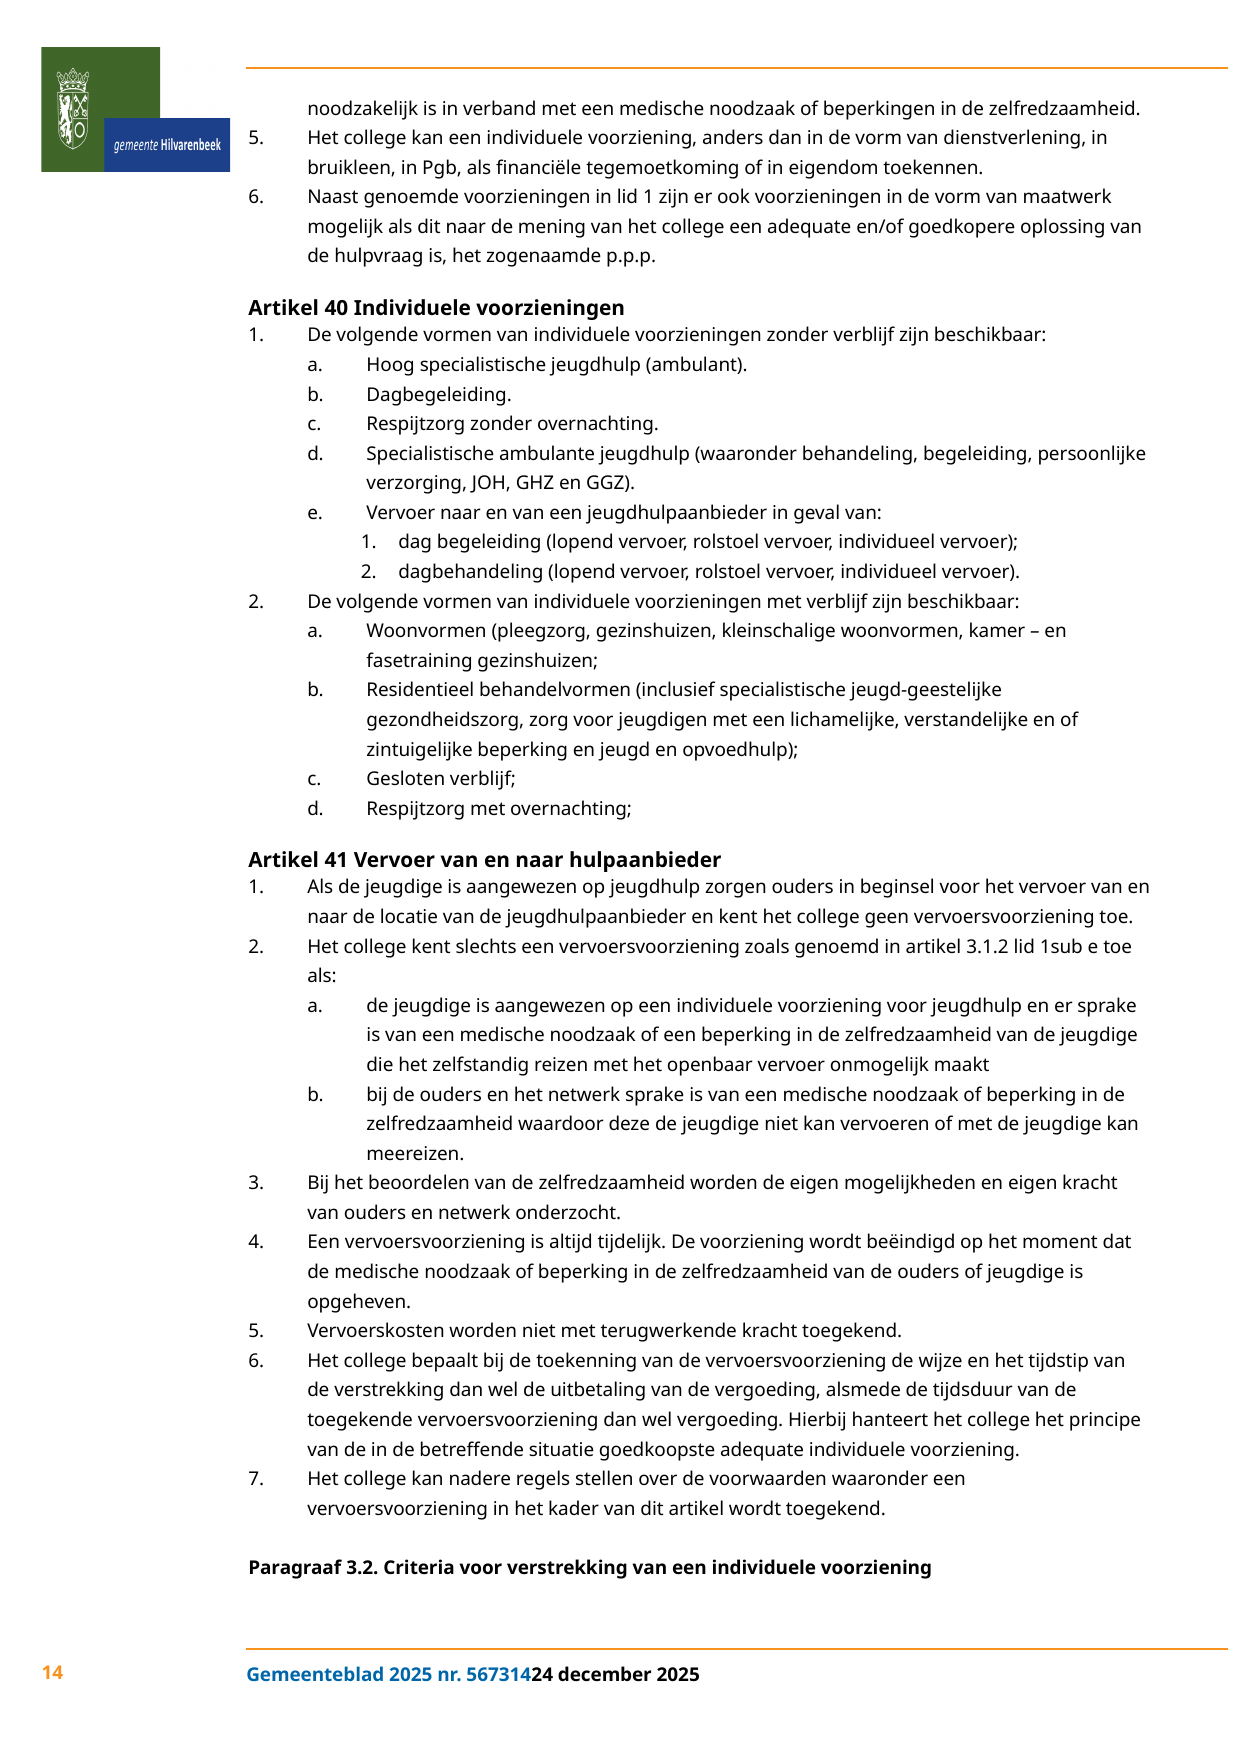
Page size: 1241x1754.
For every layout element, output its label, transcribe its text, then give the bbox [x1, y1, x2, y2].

text Artikel 40 Individuele voorzieningen [248, 293, 1152, 322]
list Bij het beoordelen van de zelfredzaamheid worden de eigen mogelijkheden en eigen kracht van ouders en netwerk onderzocht. [248, 1169, 1152, 1225]
list Het college kent slechts een vervoersvoorziening zoals genoemd in artikel 3.1.2 lid 1sub e toe als: [248, 933, 1152, 988]
list Een vervoersvoorziening is altijd tijdelijk. De voorziening wordt beëindigd op het moment dat de medische noodzaak of beperking in de zelfredzaamheid van de ouders of jeugdige is opgeheven. [248, 1229, 1152, 1314]
text Paragraaf 3.2. Criteria voor verstrekking van een individuele voorziening [248, 1554, 1152, 1580]
list bij de ouders en het netwerk sprake is van een medische noodzaak of beperking in de zelfredzaamheid waardoor deze de jeugdige niet kan vervoeren of met de jeugdige kan meereizen. [307, 1081, 1152, 1166]
list noodzakelijk is in verband met een medische noodzaak of beperkingen in de zelfredzaamheid. [248, 95, 1152, 121]
text Artikel 41 Vervoer van en naar hulpaanbieder [248, 845, 1152, 874]
list dagbehandeling (lopend vervoer, rolstoel vervoer, individueel vervoer). [361, 558, 1152, 584]
list Naast genoemde voorzieningen in lid 1 zijn er ook voorzieningen in de vorm van maatwerk mogelijk als dit naar de mening van het college een adequate en/of goedkopere oplossing van de hulpvraag is, het zogenaamde p.p.p. [248, 183, 1152, 268]
list Vervoerskosten worden niet met terugwerkende kracht toegekend. [248, 1317, 1152, 1343]
list Vervoer naar en van een jeugdhulpaanbieder in geval van: [307, 499, 1152, 525]
list dag begeleiding (lopend vervoer, rolstoel vervoer, individueel vervoer); [361, 529, 1152, 554]
list Het college kan een individuele voorziening, anders dan in de vorm van dienstverlening, in bruikleen, in Pgb, als financiële tegemoetkoming of in eigendom toekennen. [248, 124, 1152, 180]
list Hoog specialistische jeugdhulp (ambulant). [307, 351, 1152, 377]
list Het college bepaalt bij de toekenning van de vervoersvoorziening de wijze en het tijdstip van de verstrekking dan wel de uitbetaling van de vergoeding, alsmede de tijdsduur van de toegekende vervoersvoorziening dan wel vergoeding. Hierbij hanteert het college het principe van de in de betreffende situatie goedkoopste adequate individuele voorziening. [248, 1347, 1152, 1462]
list De volgende vormen van individuele voorzieningen zonder verblijf zijn beschikbaar: [248, 322, 1152, 347]
list Woonvormen (pleegzorg, gezinshuizen, kleinschalige woonvormen, kamer – en fasetraining gezinshuizen; [307, 617, 1152, 673]
list De volgende vormen van individuele voorzieningen met verblijf zijn beschikbaar: [248, 588, 1152, 613]
list Residentieel behandelvormen (inclusief specialistische jeugd-geestelijke gezondheidszorg, zorg voor jeugdigen met een lichamelijke, verstandelijke en of zintuigelijke beperking en jeugd en opvoedhulp); [307, 677, 1152, 761]
list Als de jeugdige is aangewezen op jeugdhulp zorgen ouders in beginsel voor het vervoer van en naar de locatie van de jeugdhulpaanbieder en kent het college geen vervoersvoorziening toe. [248, 874, 1152, 929]
list Gesloten verblijf; [307, 765, 1152, 791]
list Respijtzorg zonder overnachting. [307, 410, 1152, 436]
list Het college kan nadere regels stellen over de voorwaarden waaronder een vervoersvoorziening in het kader van dit artikel wordt toegekend. [248, 1465, 1152, 1521]
list Respijtzorg met overnachting; [307, 795, 1152, 821]
list de jeugdige is aangewezen op een individuele voorziening voor jeugdhulp en er sprake is van een medische noodzaak of een beperking in de zelfredzaamheid van de jeugdige die het zelfstandig reizen met het openbaar vervoer onmogelijk maakt [307, 992, 1152, 1077]
list Specialistische ambulante jeugdhulp (waaronder behandeling, begeleiding, persoonlijke verzorging, JOH, GHZ en GGZ). [307, 440, 1152, 495]
picture [41, 47, 231, 172]
list Dagbegeleiding. [307, 381, 1152, 406]
